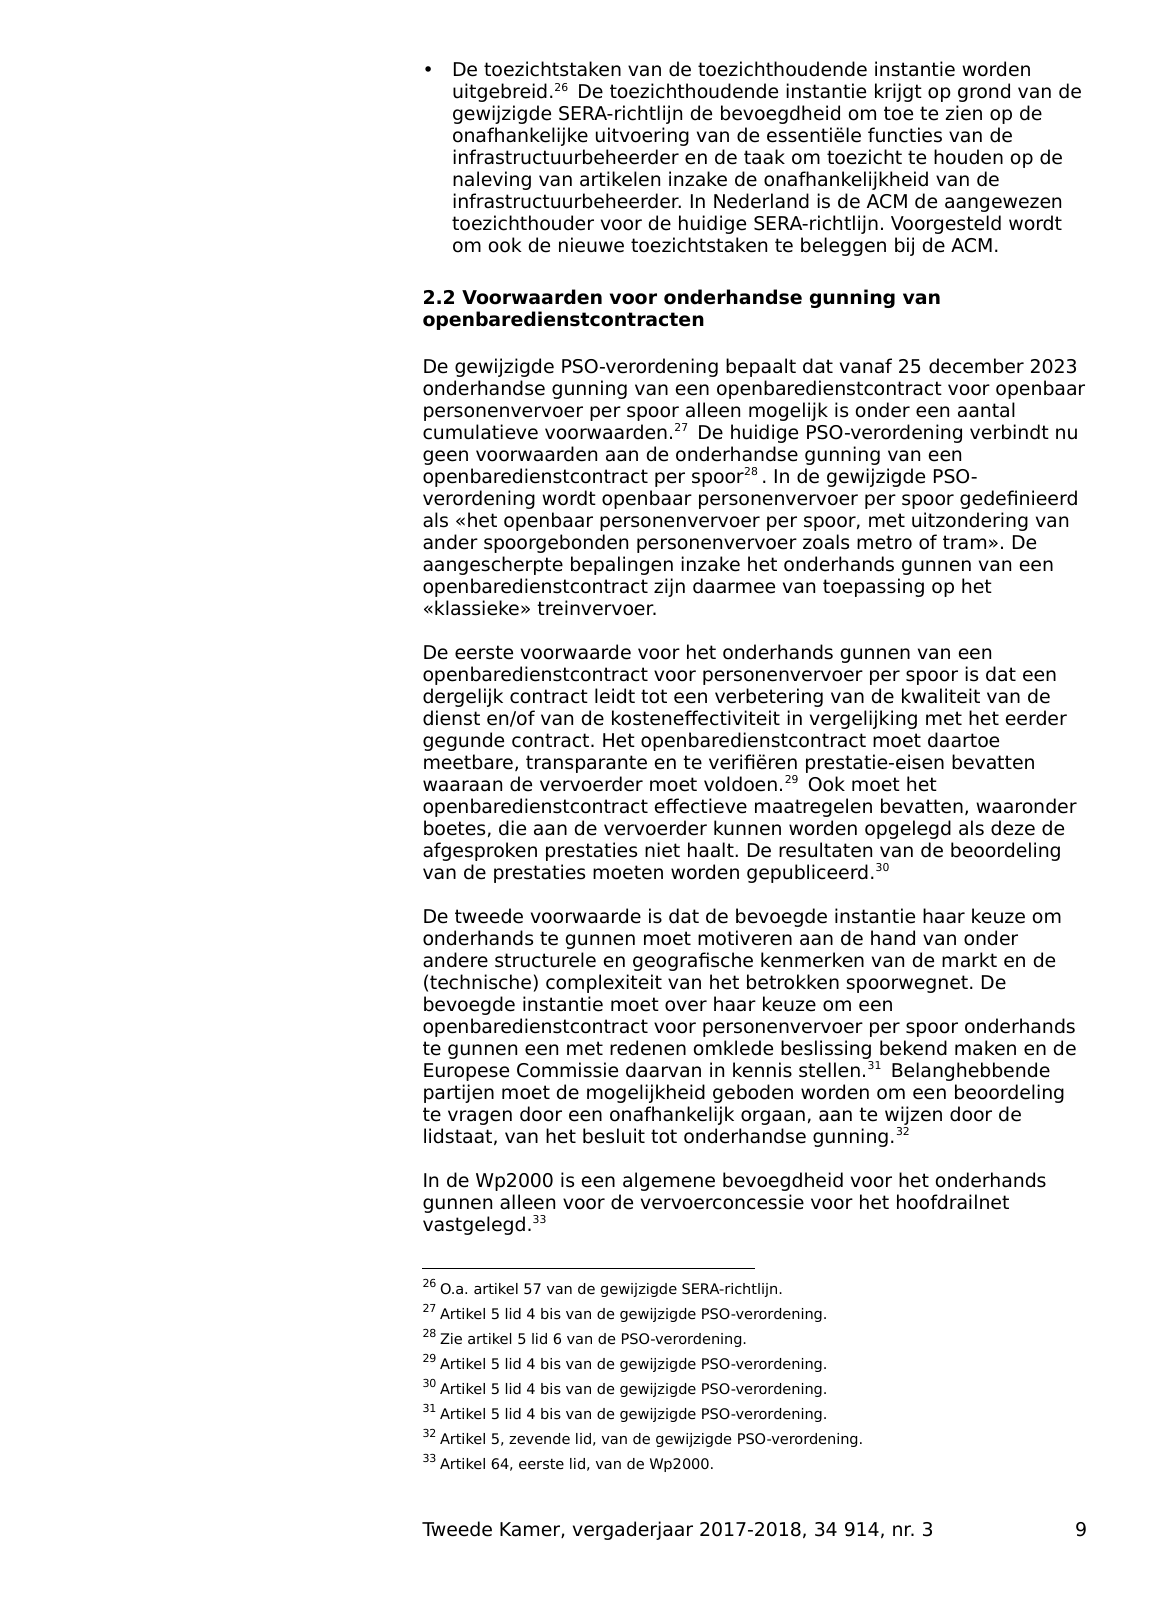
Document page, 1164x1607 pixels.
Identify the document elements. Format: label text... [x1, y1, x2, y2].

text In de Wp2000 is een algemene bevoegdheid voor het onderhands gunnen alleen voor de vervoerconcessie voor het hoofdrailnet vastgelegd. [422, 1170, 1087, 1236]
text O.a. artikel 57 van de gewijzigde SERA-richtlijn. [422, 1277, 1087, 1299]
text Artikel 5 lid 4 bis van de gewijzigde PSO-verordening. [422, 1377, 1087, 1399]
text De eerste voorwaarde voor het onderhands gunnen van een openbaredienstcontract voor personenvervoer per spoor is dat een dergelijk contract leidt tot een verbetering van de kwaliteit van de dienst en/of van de kosteneffectiviteit in vergelijking met het eerder gegunde contract. Het openbaredienstcontract moet daartoe meetbare, transparante en te verifiëren prestatie-eisen bevatten waaraan de vervoerder moet voldoen. Ook moet het openbaredienstcontract effectieve maatregelen bevatten, waaronder boetes, die aan de vervoerder kunnen worden opgelegd als deze de afgesproken prestaties niet haalt. De resultaten van de beoordeling van de prestaties moeten worden gepubliceerd. [422, 642, 1087, 883]
text Artikel 5 lid 4 bis van de gewijzigde PSO-verordening. [422, 1352, 1087, 1374]
text Artikel 64, eerste lid, van de Wp2000. [422, 1452, 1087, 1474]
subtitle 2.2 Voorwaarden voor onderhandse gunning van openbaredienstcontracten [422, 287, 1087, 331]
text Artikel 5 lid 4 bis van de gewijzigde PSO-verordening. [422, 1402, 1087, 1424]
text Zie artikel 5 lid 6 van de PSO-verordening. [422, 1327, 1087, 1349]
text • De toezichtstaken van de toezichthoudende instantie worden uitgebreid. De toezichthoudende instantie krijgt op grond van de gewijzigde SERA-richtlijn de bevoegdheid om toe te zien op de onafhankelijke uitvoering van de essentiële functies van de infrastructuurbeheerder en de taak om toezicht te houden op de naleving van artikelen inzake de onafhankelijkheid van de infrastructuurbeheerder. In Nederland is de ACM de aangewezen toezichthouder voor de huidige SERA-richtlijn. Voorgesteld wordt om ook de nieuwe toezichtstaken te beleggen bij de ACM. [422, 59, 1087, 257]
text De tweede voorwaarde is dat de bevoegde instantie haar keuze om onderhands te gunnen moet motiveren aan de hand van onder andere structurele en geografische kenmerken van de markt en de (technische) complexiteit van het betrokken spoorwegnet. De bevoegde instantie moet over haar keuze om een openbaredienstcontract voor personenvervoer per spoor onderhands te gunnen een met redenen omklede beslissing bekend maken en de Europese Commissie daarvan in kennis stellen. Belanghebbende partijen moet de mogelijkheid geboden worden om een beoordeling te vragen door een onafhankelijk orgaan, aan te wijzen door de lidstaat, van het besluit tot onderhandse gunning. [422, 906, 1087, 1147]
text De gewijzigde PSO-verordening bepaalt dat vanaf 25 december 2023 onderhandse gunning van een openbaredienstcontract voor openbaar personenvervoer per spoor alleen mogelijk is onder een aantal cumulatieve voorwaarden. De huidige PSO-verordening verbindt nu geen voorwaarden aan de onderhandse gunning van een openbaredienstcontract per spoor. In de gewijzigde PSO-verordening wordt openbaar personenvervoer per spoor gedefinieerd als «het openbaar personenvervoer per spoor, met uitzondering van ander spoorgebonden personenvervoer zoals metro of tram». De aangescherpte bepalingen inzake het onderhands gunnen van een openbaredienstcontract zijn daarmee van toepassing op het «klassieke» treinvervoer. [422, 356, 1087, 619]
text Artikel 5, zevende lid, van de gewijzigde PSO-verordening. [422, 1427, 1087, 1449]
text Artikel 5 lid 4 bis van de gewijzigde PSO-verordening. [422, 1302, 1087, 1324]
